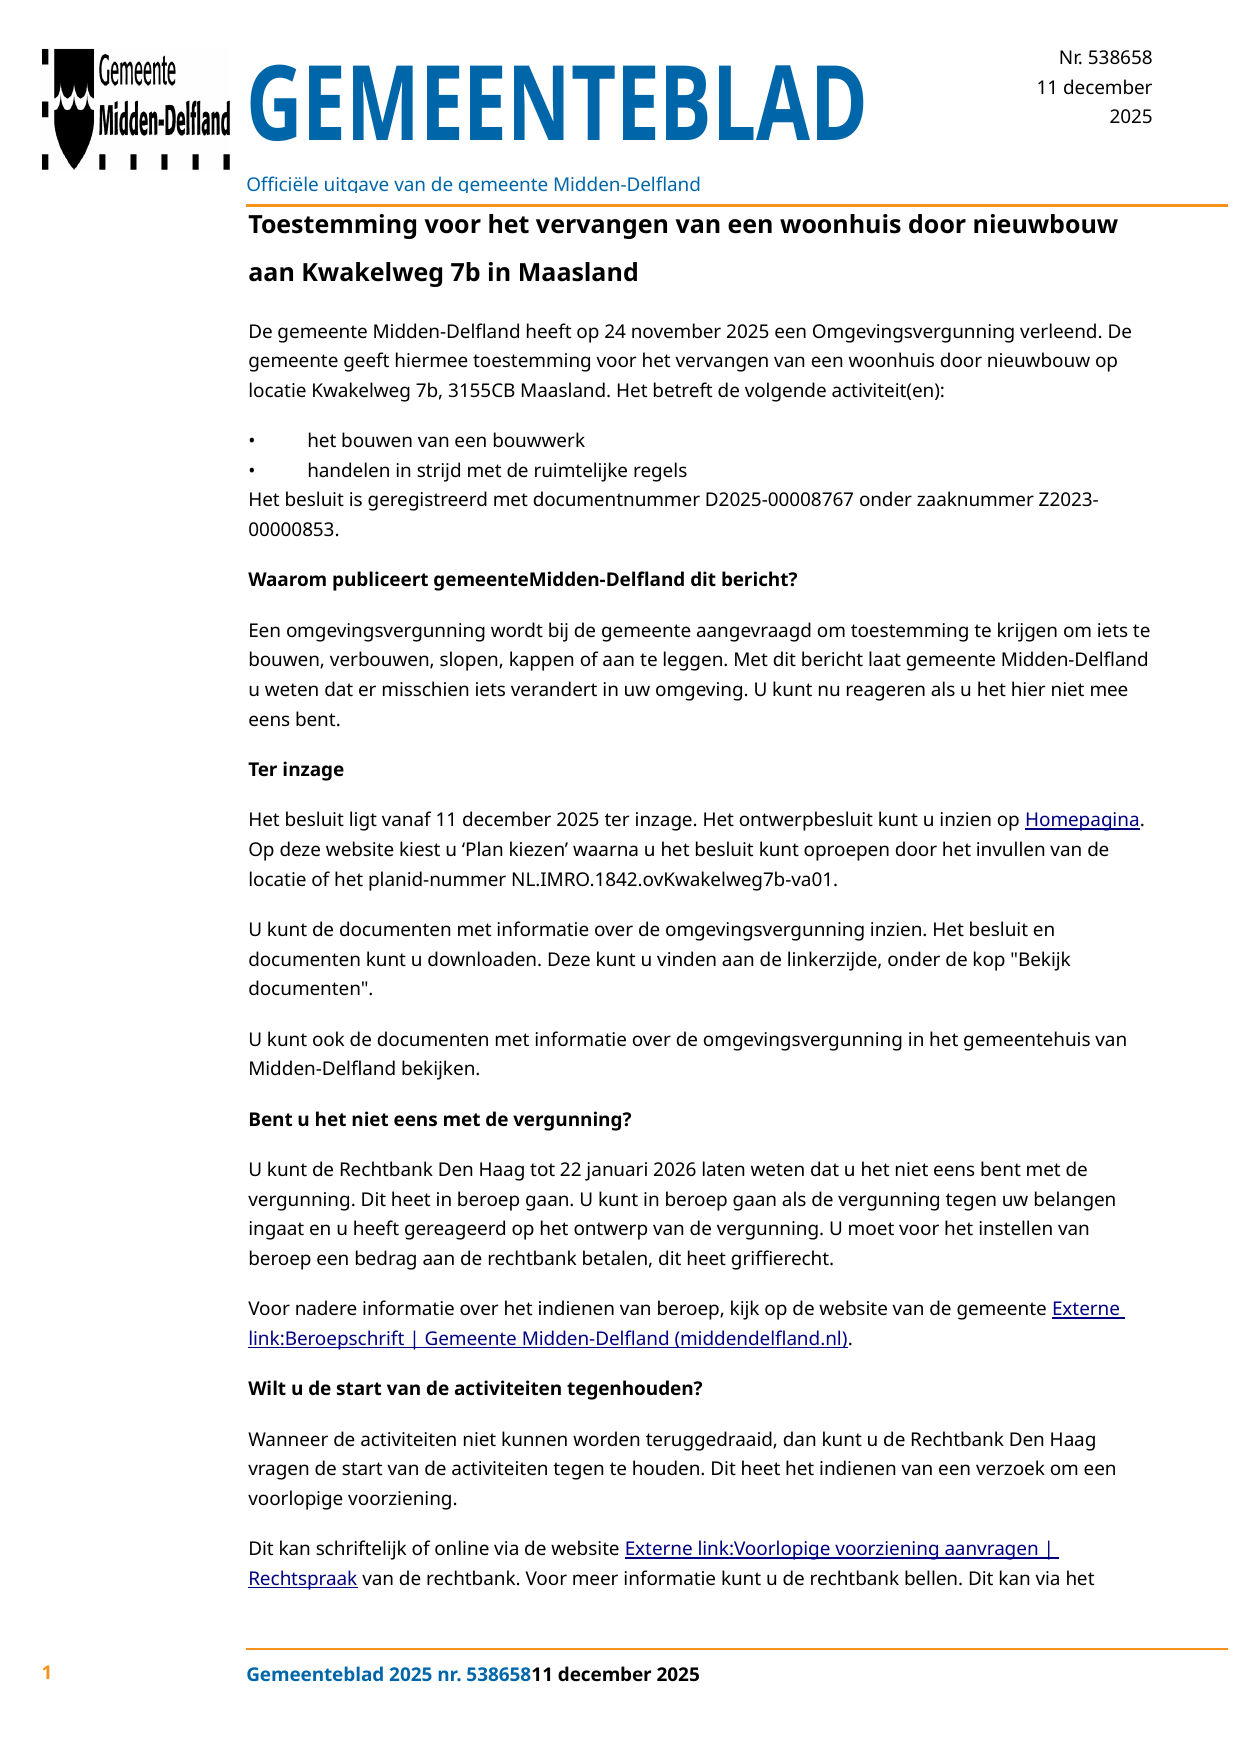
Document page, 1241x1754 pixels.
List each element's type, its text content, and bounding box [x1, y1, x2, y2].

text U kunt ook de documenten met informatie over de omgevingsvergunning in het gemeentehuis van Midden-Delfland bekijken. [248, 1026, 1152, 1081]
text Wanneer de activiteiten niet kunnen worden teruggedraaid, dan kunt u de Rechtbank Den Haag vragen de start van de activiteiten tegen te houden. Dit heet het indienen van een verzoek om een voorlopige voorziening. [248, 1426, 1152, 1511]
text Het besluit is geregistreerd met documentnummer D2025-00008767 onder zaaknummer Z2023-00000853. [248, 487, 1152, 542]
text Het besluit ligt vanaf 11 december 2025 ter inzage. Het ontwerpbesluit kunt u inzien op Homepagina. Op deze website kiest u ‘Plan kiezen’ waarna u het besluit kunt oproepen door het invullen van de locatie of het planid-nummer NL.IMRO.1842.ovKwakelweg7b-va01. [248, 807, 1152, 892]
picture [41, 47, 231, 172]
text U kunt de Rechtbank Den Haag tot 22 januari 2026 laten weten dat u het niet eens bent met de vergunning. Dit heet in beroep gaan. U kunt in beroep gaan als de vergunning tegen uw belangen ingaat en u heeft gereageerd op het ontwerp van de vergunning. U moet voor het instellen van beroep een bedrag aan de rechtbank betalen, dit heet griffierecht. [248, 1156, 1152, 1271]
text Waarom publiceert gemeenteMidden-Delfland dit bericht? [248, 567, 1152, 592]
text Een omgevingsvergunning wordt bij de gemeente aangevraagd om toestemming te krijgen om iets te bouwen, verbouwen, slopen, kappen of aan te leggen. Met dit bericht laat gemeente Midden-Delfland u weten dat er misschien iets verandert in uw omgeving. U kunt nu reageren als u het hier niet mee eens bent. [248, 617, 1152, 732]
text Bent u het niet eens met de vergunning? [248, 1106, 1152, 1132]
text Dit kan schriftelijk of online via de website Externe link:Voorlopige voorziening aanvragen | Rechtspraak van de rechtbank. Voor meer informatie kunt u de rechtbank bellen. Dit kan via het [248, 1535, 1152, 1591]
text Wilt u de start van de activiteiten tegenhouden? [248, 1375, 1152, 1401]
text De gemeente Midden-Delfland heeft op 24 november 2025 een Omgevingsvergunning verleend. De gemeente geeft hiermee toestemming voor het vervangen van een woonhuis door nieuwbouw op locatie Kwakelweg 7b, 3155CB Maasland. Het betreft de volgende activiteit(en): [248, 318, 1152, 403]
text Voor nadere informatie over het indienen van beroep, kijk op de website van de gemeente Externe link:Beroepschrift | Gemeente Midden-Delfland (middendelfland.nl). [248, 1295, 1152, 1351]
list het bouwen van een bouwwerk [248, 427, 1152, 453]
text U kunt de documenten met informatie over de omgevingsvergunning inzien. Het besluit en documenten kunt u downloaden. Deze kunt u vinden aan de linkerzijde, onder de kop "Bekijk documenten". [248, 916, 1152, 1001]
text Ter inzage [248, 756, 1152, 782]
text Toestemming voor het vervangen van een woonhuis door nieuwbouw aan Kwakelweg 7b in Maasland [248, 207, 1152, 288]
list handelen in strijd met de ruimtelijke regels [248, 457, 1152, 483]
